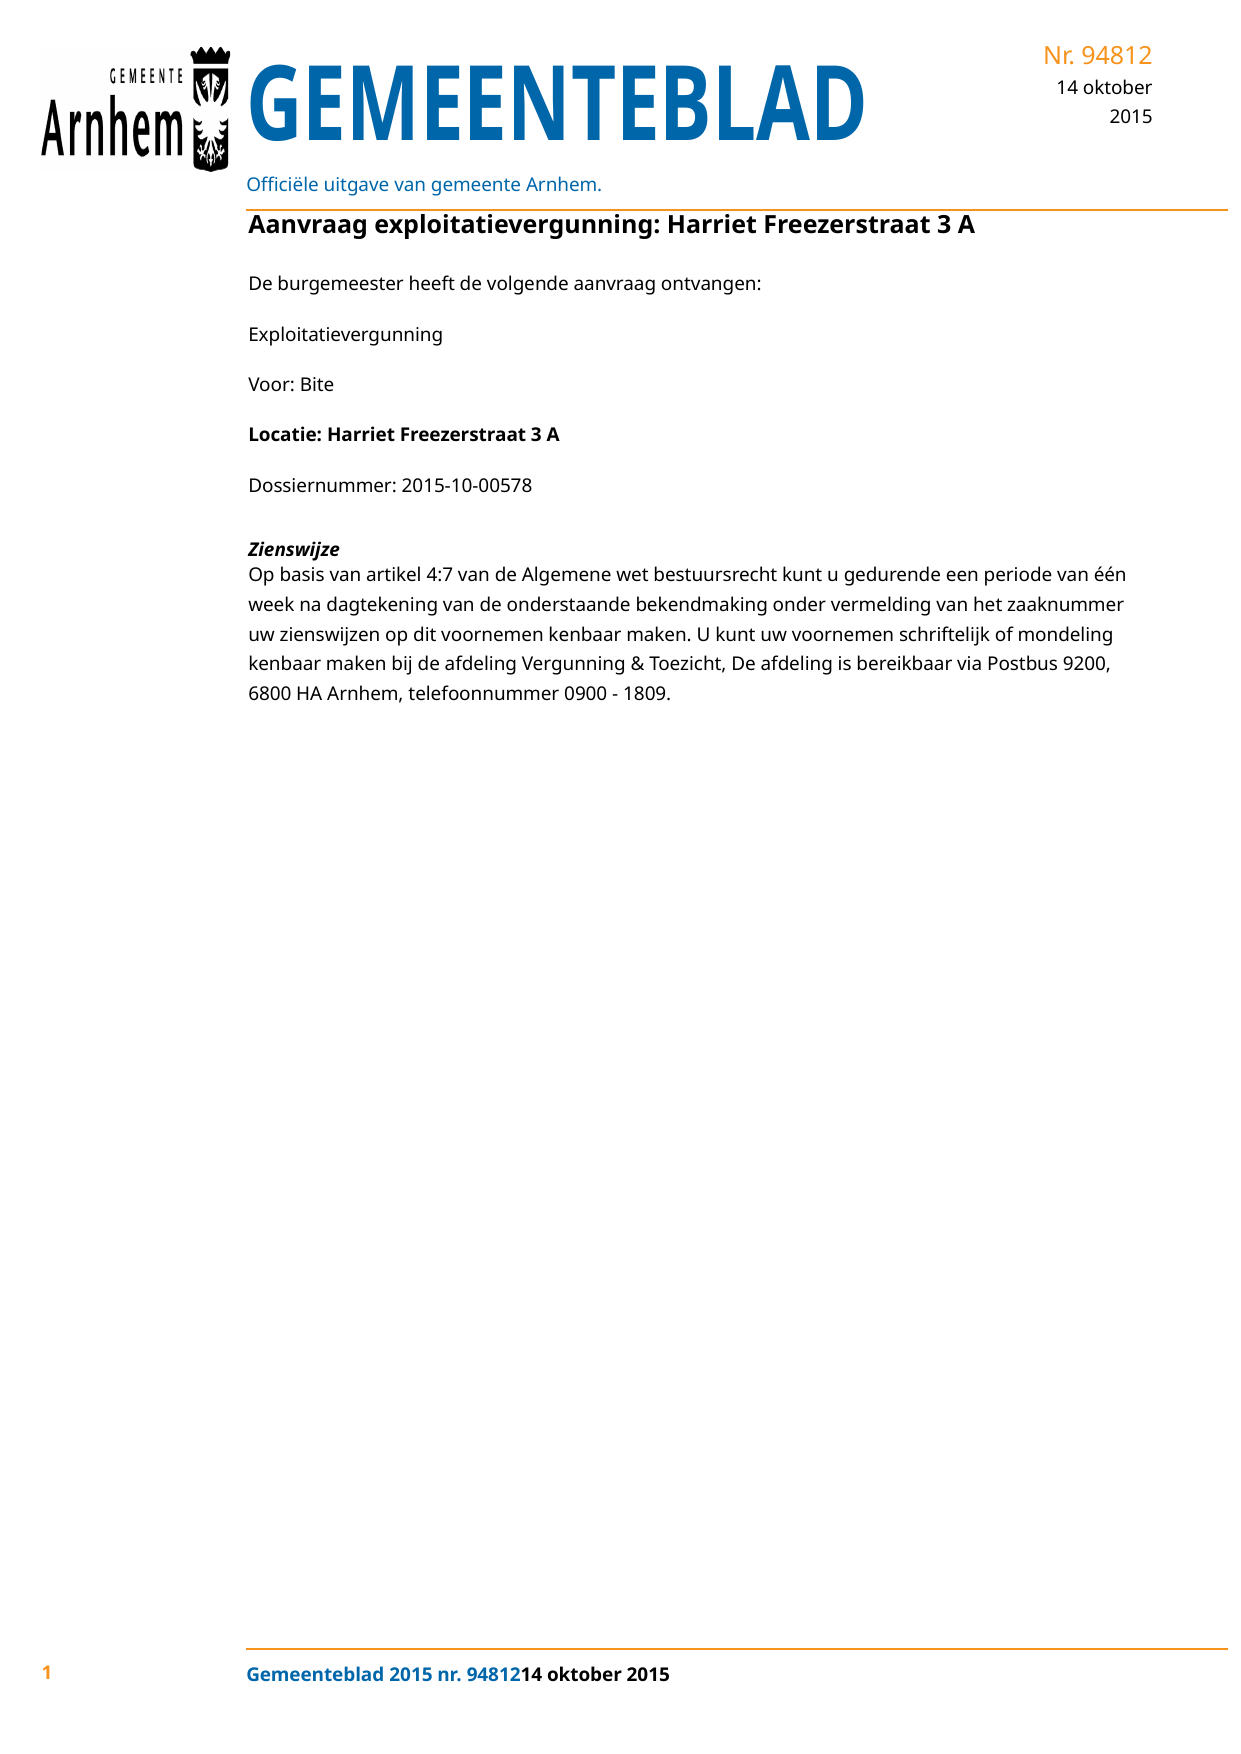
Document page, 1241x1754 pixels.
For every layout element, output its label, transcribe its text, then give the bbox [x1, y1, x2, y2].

text Exploitatievergunning [248, 321, 1152, 346]
text Locatie: Harriet Freezerstraat 3 A [248, 422, 1152, 447]
text Voor: Bite [248, 371, 1152, 397]
text Dossiernummer: 2015-10-00578 [248, 472, 1152, 498]
text Zienswijze [248, 536, 1152, 562]
text Aanvraag exploitatievergunning: Harriet Freezerstraat 3 A [248, 211, 1152, 241]
text Op basis van artikel 4:7 van de Algemene wet bestuursrecht kunt u gedurende een periode van één week na dagtekening van de onderstaande bekendmaking onder vermelding van het zaaknummer uw zienswijzen op dit voornemen kenbaar maken. U kunt uw voornemen schriftelijk of mondeling kenbaar maken bij de afdeling Vergunning & Toezicht, De afdeling is bereikbaar via Postbus 9200, 6800 HA Arnhem, telefoonnummer 0900 - 1809. [248, 562, 1152, 706]
text De burgemeester heeft de volgende aanvraag ontvangen: [248, 270, 1152, 296]
picture [41, 47, 231, 172]
